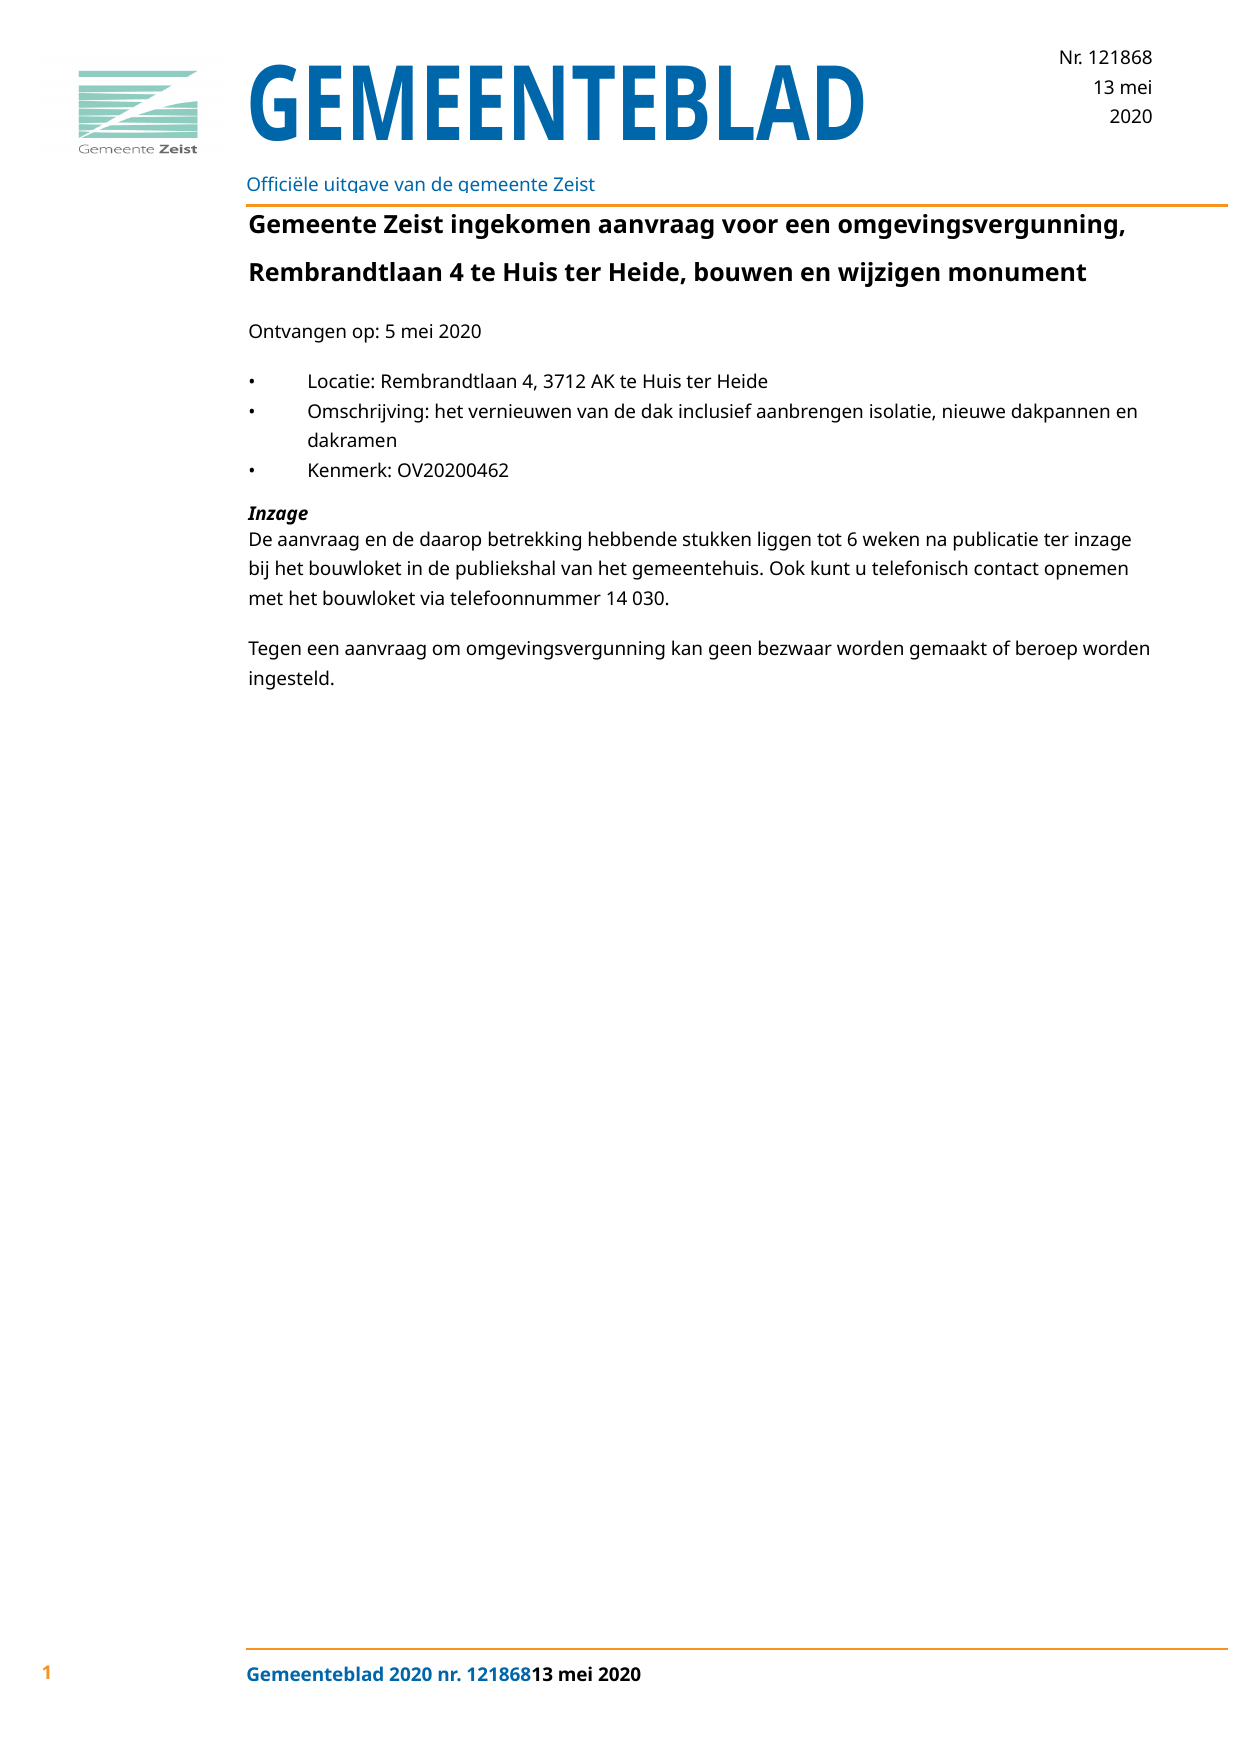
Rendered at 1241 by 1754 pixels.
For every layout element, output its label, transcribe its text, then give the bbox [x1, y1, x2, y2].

list Omschrijving: het vernieuwen van de dak inclusief aanbrengen isolatie, nieuwe dakpannen en dakramen [248, 398, 1152, 453]
text Tegen een aanvraag om omgevingsvergunning kan geen bezwaar worden gemaakt of beroep worden ingesteld. [248, 636, 1152, 691]
text Ontvangen op: 5 mei 2020 [248, 318, 1152, 344]
text Gemeente Zeist ingekomen aanvraag voor een omgevingsvergunning, Rembrandtlaan 4 te Huis ter Heide, bouwen en wijzigen monument [248, 207, 1152, 288]
list Kenmerk: OV20200462 [248, 457, 1152, 483]
list Locatie: Rembrandtlaan 4, 3712 AK te Huis ter Heide [248, 368, 1152, 394]
picture [41, 47, 231, 172]
text Inzage [248, 500, 1152, 526]
text De aanvraag en de daarop betrekking hebbende stukken liggen tot 6 weken na publicatie ter inzage bij het bouwloket in de publiekshal van het gemeentehuis. Ook kunt u telefonisch contact opnemen met het bouwloket via telefoonnummer 14 030. [248, 526, 1152, 611]
